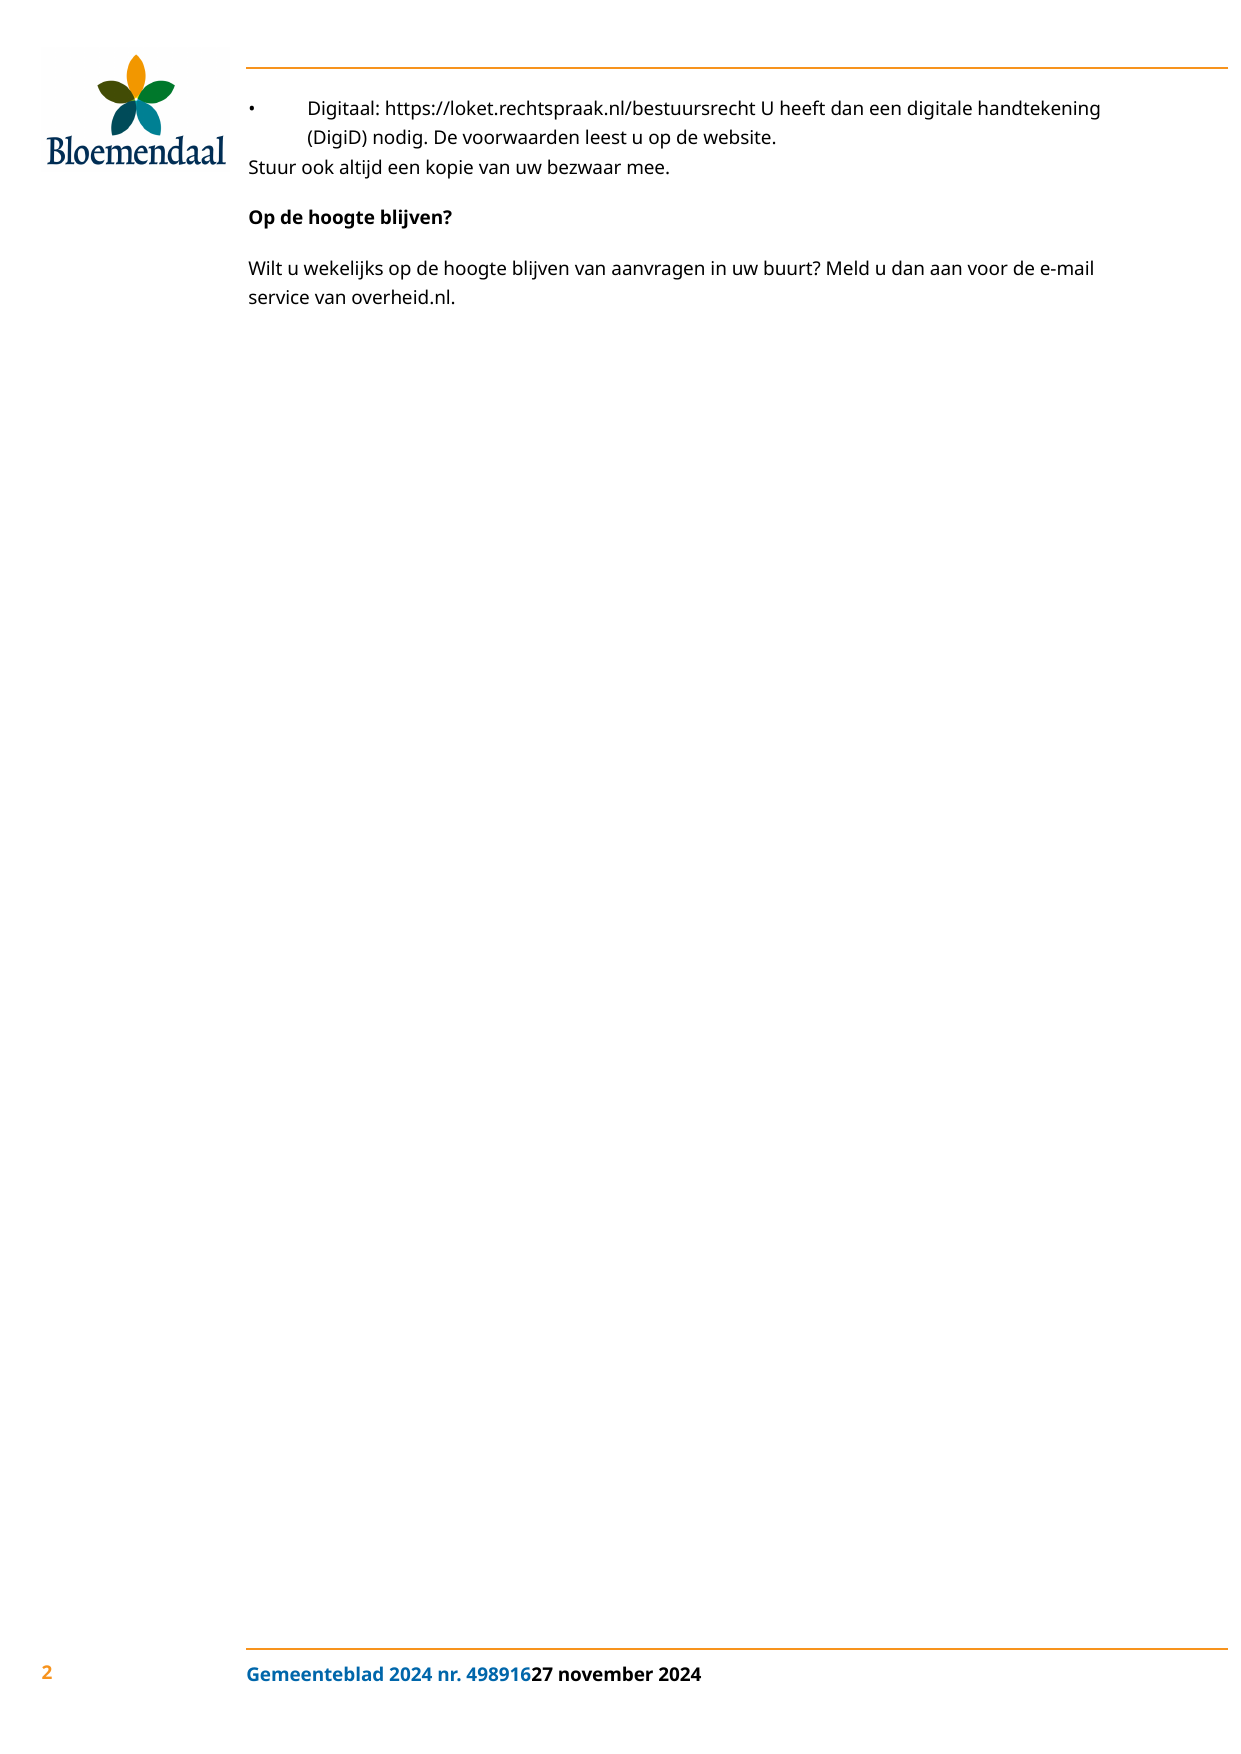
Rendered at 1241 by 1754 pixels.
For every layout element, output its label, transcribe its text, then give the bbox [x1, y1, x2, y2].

list Digitaal: https://loket.rechtspraak.nl/bestuursrecht U heeft dan een digitale handtekening (DigiD) nodig. De voorwaarden leest u op de website. [248, 95, 1152, 150]
picture [41, 47, 231, 172]
text Op de hoogte blijven? [248, 204, 1152, 230]
text Stuur ook altijd een kopie van uw bezwaar mee. [248, 154, 1152, 180]
text Wilt u wekelijks op de hoogte blijven van aanvragen in uw buurt? Meld u dan aan voor de e-mail service van overheid.nl. [248, 255, 1152, 310]
